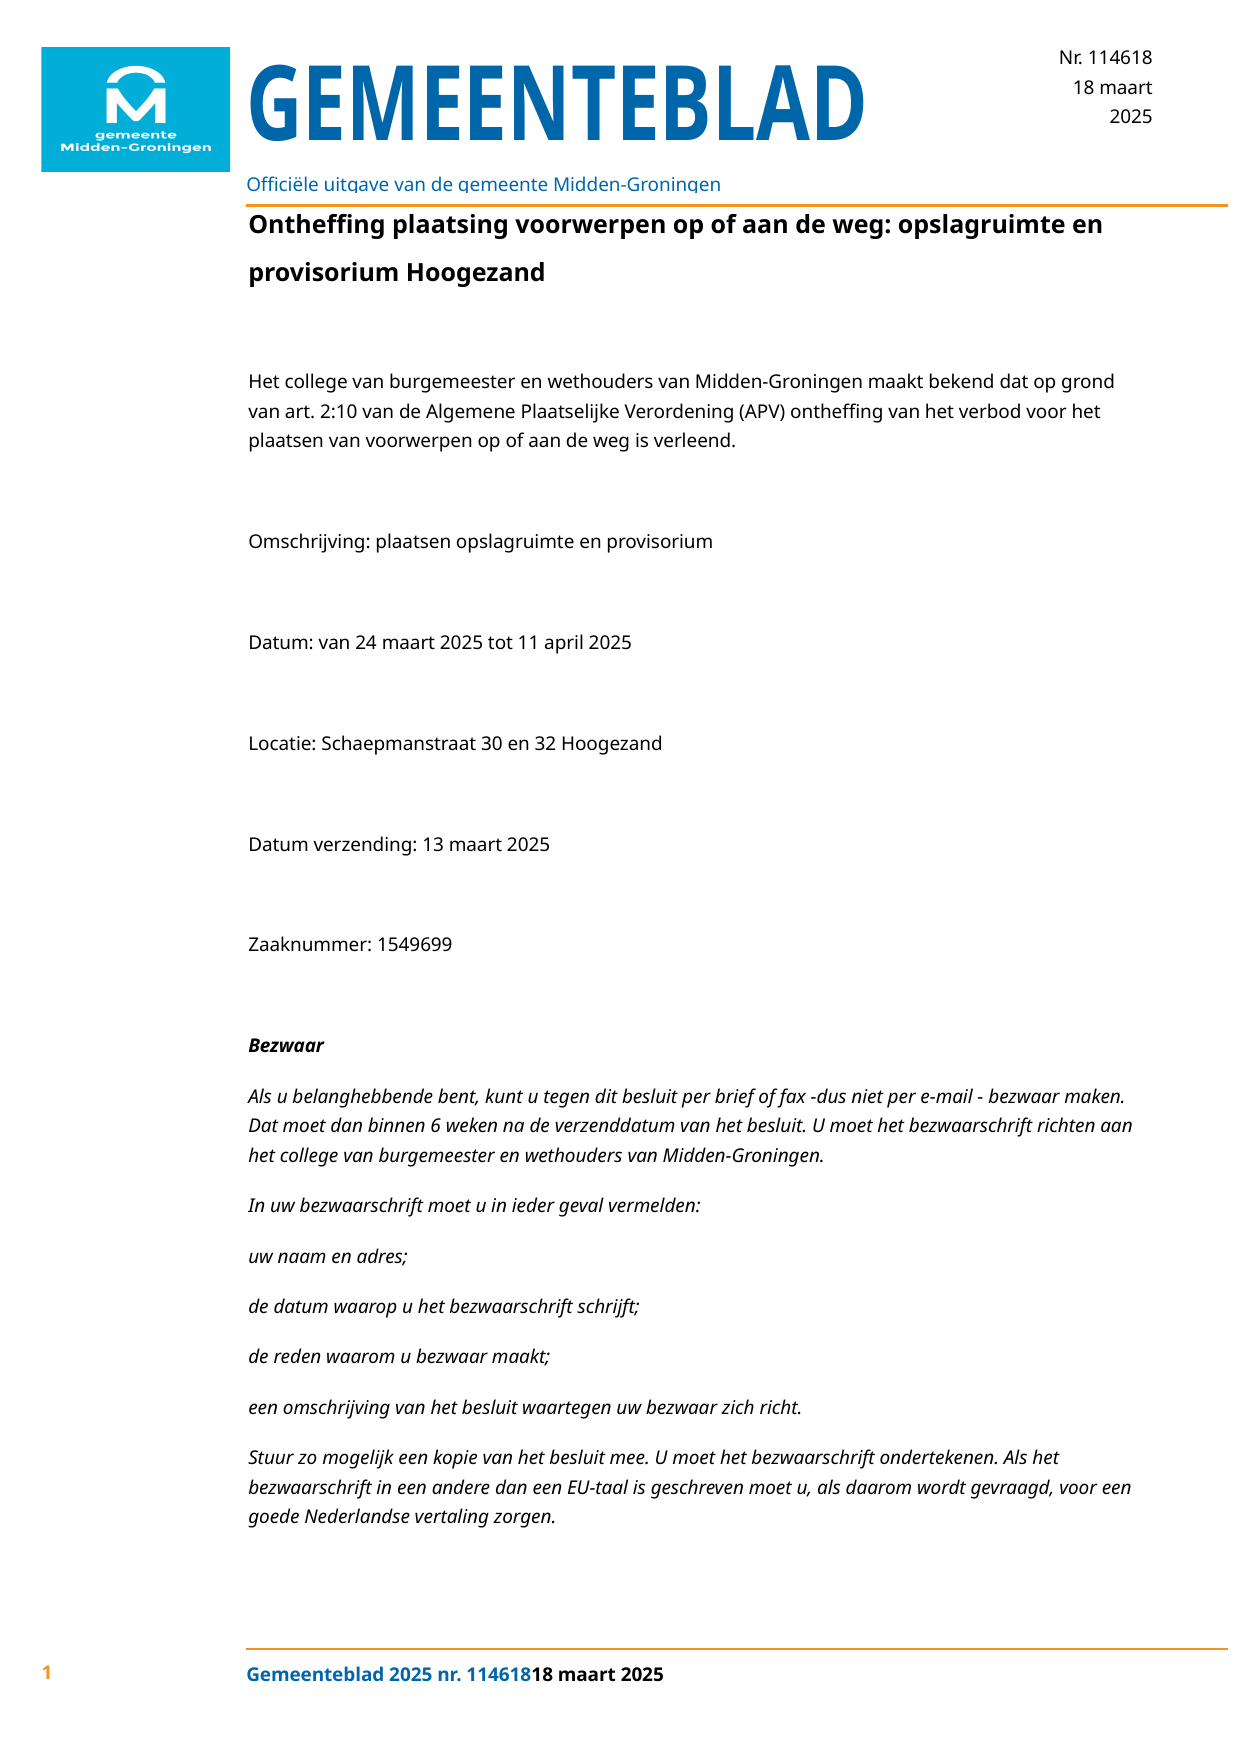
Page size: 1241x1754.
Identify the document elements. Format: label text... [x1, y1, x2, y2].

text Bezwaar [248, 1032, 1152, 1058]
text Zaaknummer: 1549699 [248, 932, 1152, 957]
picture [107, 89, 165, 122]
text Datum: van 24 maart 2025 tot 11 april 2025 [248, 629, 1152, 655]
text Datum verzending: 13 maart 2025 [248, 831, 1152, 857]
text Als u belanghebbende bent, kunt u tegen dit besluit per brief of fax -dus niet per e-mail - bezwaar maken. Dat moet dan binnen 6 weken na de verzenddatum van het besluit. U moet het bezwaarschrift richten aan het college van burgemeester en wethouders van Midden-Groningen. [248, 1083, 1152, 1168]
text Het college van burgemeester en wethouders van Midden-Groningen maakt bekend dat op grond van art. 2:10 van de Algemene Plaatselijke Verordening (APV) ontheffing van het verbod voor het plaatsen van voorwerpen op of aan de weg is verleend. [248, 368, 1152, 453]
picture [108, 66, 164, 82]
text Ontheffing plaatsing voorwerpen op of aan de weg: opslagruimte en provisorium Hoogezand [248, 207, 1152, 288]
text uw naam en adres; [248, 1243, 1152, 1269]
text de reden waarom u bezwaar maakt; [248, 1344, 1152, 1369]
text In uw bezwaarschrift moet u in ieder geval vermelden: [248, 1192, 1152, 1218]
text een omschrijving van het besluit waartegen uw bezwaar zich richt. [248, 1394, 1152, 1420]
picture [184, 146, 190, 153]
text de datum waarop u het bezwaarschrift schrijft; [248, 1293, 1152, 1319]
text Stuur zo mogelijk een kopie van het besluit mee. U moet het bezwaarschrift ondertekenen. Als het bezwaarschrift in een andere dan een EU-taal is geschreven moet u, als daarom wordt gevraagd, voor een goede Nederlandse vertaling zorgen. [248, 1444, 1152, 1529]
text Omschrijving: plaatsen opslagruimte en provisorium [248, 528, 1152, 554]
text Locatie: Schaepmanstraat 30 en 32 Hoogezand [248, 730, 1152, 756]
